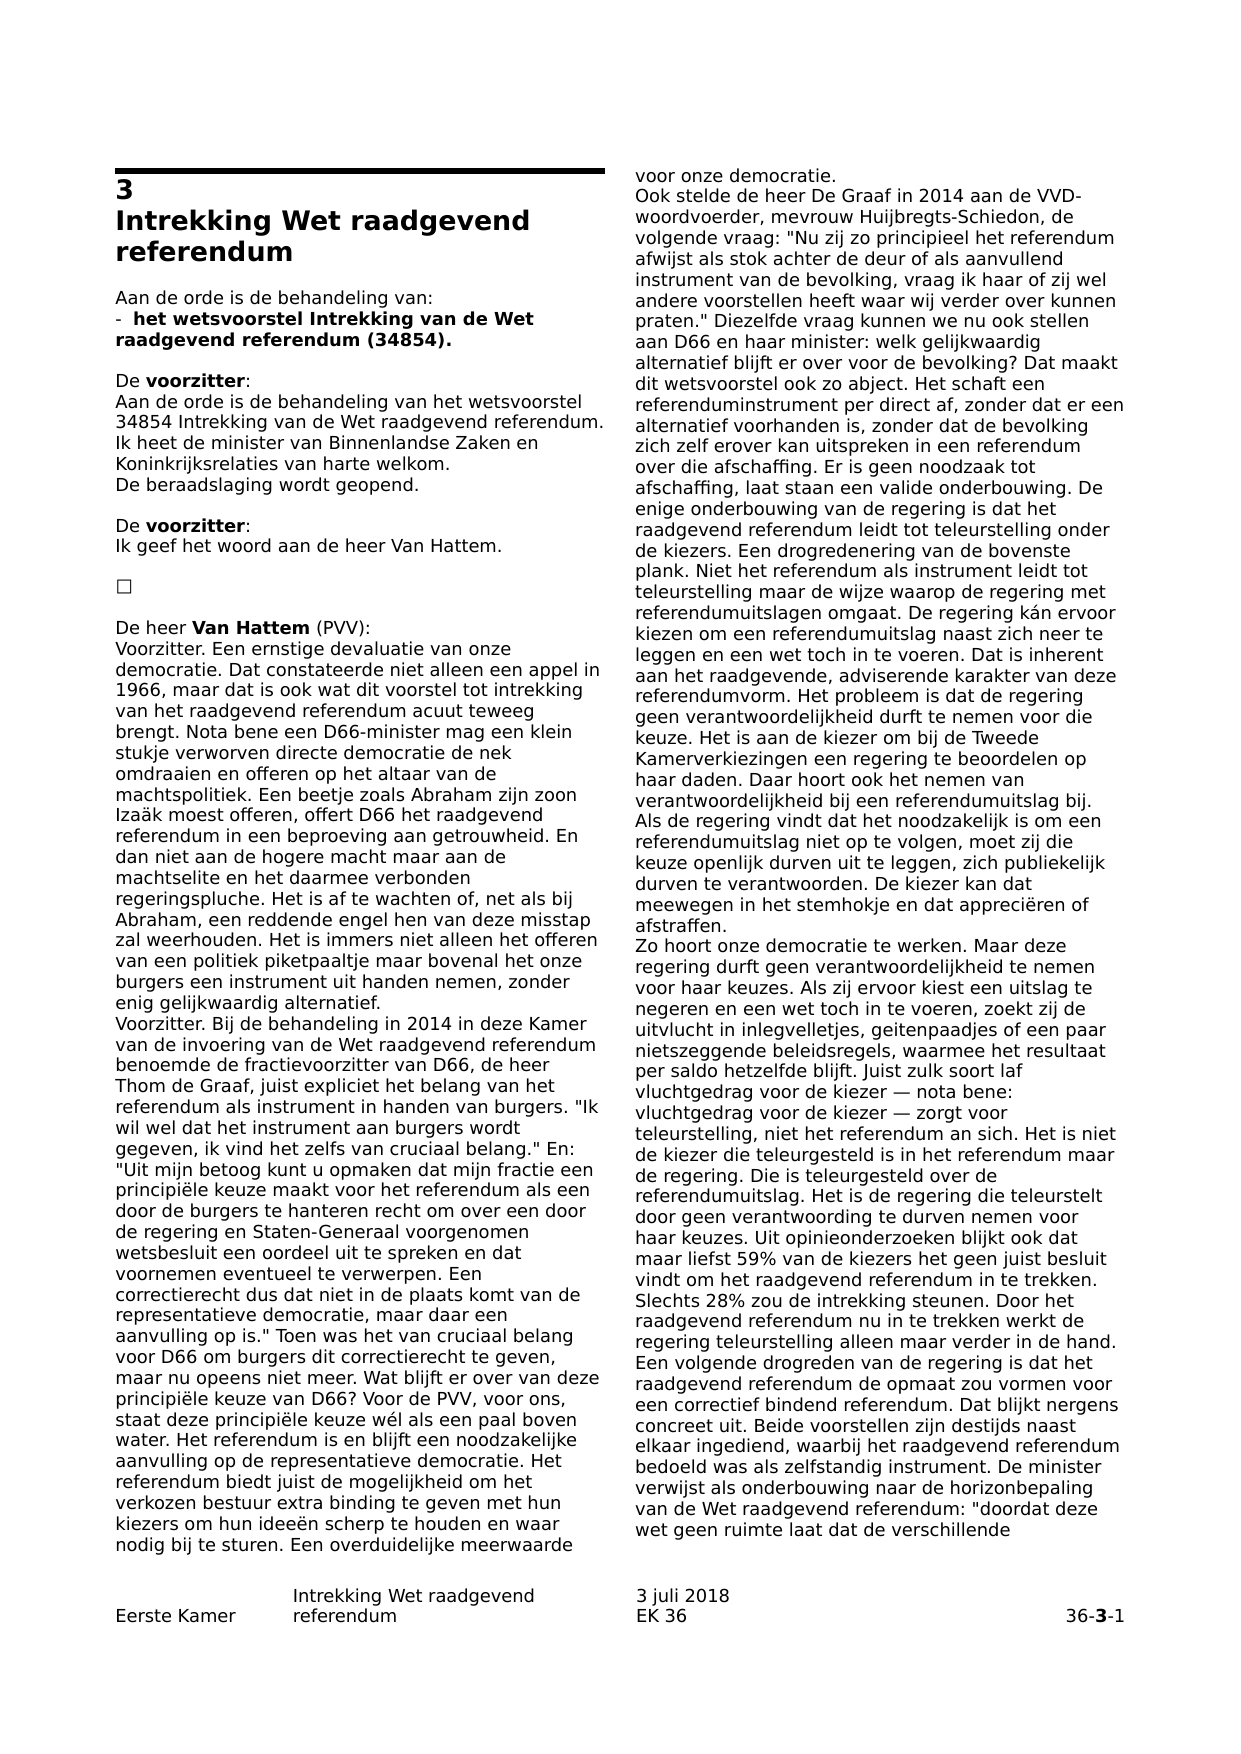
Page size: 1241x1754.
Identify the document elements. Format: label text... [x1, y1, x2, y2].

title 3 Intrekking Wet raadgevend referendum [115, 174, 605, 268]
text De beraadslaging wordt geopend. [115, 475, 605, 496]
text De voorzitter: [115, 516, 605, 536]
text Aan de orde is de behandeling van: [115, 288, 605, 309]
text voor onze democratie. [635, 165, 1125, 186]
text ⬜ [115, 577, 605, 598]
text Voorzitter. Een ernstige devaluatie van onze democratie. Dat constateerde niet alleen een appel in 1966, maar dat is ook wat dit voorstel tot intrekking van het raadgevend referendum acuut teweeg brengt. Nota bene een D66-minister mag een klein stukje verworven directe democratie de nek omdraaien en offeren op het altaar van de machtspolitiek. Een beetje zoals Abraham zijn zoon Izaäk moest offeren, offert D66 het raadgevend referendum in een beproeving aan getrouwheid. En dan niet aan de hogere macht maar aan de machtselite en het daarmee verbonden regeringspluche. Het is af te wachten of, net als bij Abraham, een reddende engel hen van deze misstap zal weerhouden. Het is immers niet alleen het offeren van een politiek piketpaaltje maar bovenal het onze burgers een instrument uit handen nemen, zonder enig gelijkwaardig alternatief. [115, 638, 605, 1013]
text Een volgende drogreden van de regering is dat het raadgevend referendum de opmaat zou vormen voor een correctief bindend referendum. Dat blijkt nergens concreet uit. Beide voorstellen zijn destijds naast elkaar ingediend, waarbij het raadgevend referendum bedoeld was als zelfstandig instrument. De minister verwijst als onderbouwing naar de horizonbepaling van de Wet raadgevend referendum: "doordat deze wet geen ruimte laat dat de verschillende [635, 1353, 1125, 1540]
text De heer Van Hattem (PVV): [115, 618, 605, 638]
list het wetsvoorstel Intrekking van de Wet raadgevend referendum (34854). [115, 309, 605, 351]
text Aan de orde is de behandeling van het wetsvoorstel 34854 Intrekking van de Wet raadgevend referendum. Ik heet de minister van Binnenlandse Zaken en Koninkrijksrelaties van harte welkom. [115, 391, 605, 475]
text Ook stelde de heer De Graaf in 2014 aan de VVD-woordvoerder, mevrouw Huijbregts-Schiedon, de volgende vraag: "Nu zij zo principieel het referendum afwijst als stok achter de deur of als aanvullend instrument van de bevolking, vraag ik haar of zij wel andere voorstellen heeft waar wij verder over kunnen praten." Diezelfde vraag kunnen we nu ook stellen aan D66 en haar minister: welk gelijkwaardig alternatief blijft er over voor de bevolking? Dat maakt dit wetsvoorstel ook zo abject. Het schaft een referenduminstrument per direct af, zonder dat er een alternatief voorhanden is, zonder dat de bevolking zich zelf erover kan uitspreken in een referendum over die afschaffing. Er is geen noodzaak tot afschaffing, laat staan een valide onderbouwing. De enige onderbouwing van de regering is dat het raadgevend referendum leidt tot teleurstelling onder de kiezers. Een drogredenering van de bovenste plank. Niet het referendum als instrument leidt tot teleurstelling maar de wijze waarop de regering met referendumuitslagen omgaat. De regering kán ervoor kiezen om een referendumuitslag naast zich neer te leggen en een wet toch in te voeren. Dat is inherent aan het raadgevende, adviserende karakter van deze referendumvorm. Het probleem is dat de regering geen verantwoordelijkheid durft te nemen voor die keuze. Het is aan de kiezer om bij de Tweede Kamerverkiezingen een regering te beoordelen op haar daden. Daar hoort ook het nemen van verantwoordelijkheid bij een referendumuitslag bij. Als de regering vindt dat het noodzakelijk is om een referendumuitslag niet op te volgen, moet zij die keuze openlijk durven uit te leggen, zich publiekelijk durven te verantwoorden. De kiezer kan dat meewegen in het stemhokje en dat appreciëren of afstraffen. [635, 186, 1125, 936]
text De voorzitter: [115, 371, 605, 391]
text Zo hoort onze democratie te werken. Maar deze regering durft geen verantwoordelijkheid te nemen voor haar keuzes. Als zij ervoor kiest een uitslag te negeren en een wet toch in te voeren, zoekt zij de uitvlucht in inlegvelletjes, geitenpaadjes of een paar nietszeggende beleidsregels, waarmee het resultaat per saldo hetzelfde blijft. Juist zulk soort laf vluchtgedrag voor de kiezer — nota bene: vluchtgedrag voor de kiezer — zorgt voor teleurstelling, niet het referendum an sich. Het is niet de kiezer die teleurgesteld is in het referendum maar de regering. Die is teleurgesteld over de referendumuitslag. Het is de regering die teleurstelt door geen verantwoording te durven nemen voor haar keuzes. Uit opinieonderzoeken blijkt ook dat maar liefst 59% van de kiezers het geen juist besluit vindt om het raadgevend referendum in te trekken. Slechts 28% zou de intrekking steunen. Door het raadgevend referendum nu in te trekken werkt de regering teleurstelling alleen maar verder in de hand. [635, 936, 1125, 1353]
text Voorzitter. Bij de behandeling in 2014 in deze Kamer van de invoering van de Wet raadgevend referendum benoemde de fractievoorzitter van D66, de heer Thom de Graaf, juist expliciet het belang van het referendum als instrument in handen van burgers. "Ik wil wel dat het instrument aan burgers wordt gegeven, ik vind het zelfs van cruciaal belang." En: "Uit mijn betoog kunt u opmaken dat mijn fractie een principiële keuze maakt voor het referendum als een door de burgers te hanteren recht om over een door de regering en Staten-Generaal voorgenomen wetsbesluit een oordeel uit te spreken en dat voornemen eventueel te verwerpen. Een correctierecht dus dat niet in de plaats komt van de representatieve democratie, maar daar een aanvulling op is." Toen was het van cruciaal belang voor D66 om burgers dit correctierecht te geven, maar nu opeens niet meer. Wat blijft er over van deze principiële keuze van D66? Voor de PVV, voor ons, staat deze principiële keuze wél als een paal boven water. Het referendum is en blijft een noodzakelijke aanvulling op de representatieve democratie. Het referendum biedt juist de mogelijkheid om het verkozen bestuur extra binding te geven met hun kiezers om hun ideeën scherp te houden en waar nodig bij te sturen. Een overduidelijke meerwaarde [115, 1013, 605, 1555]
text Ik geef het woord aan de heer Van Hattem. [115, 536, 605, 557]
